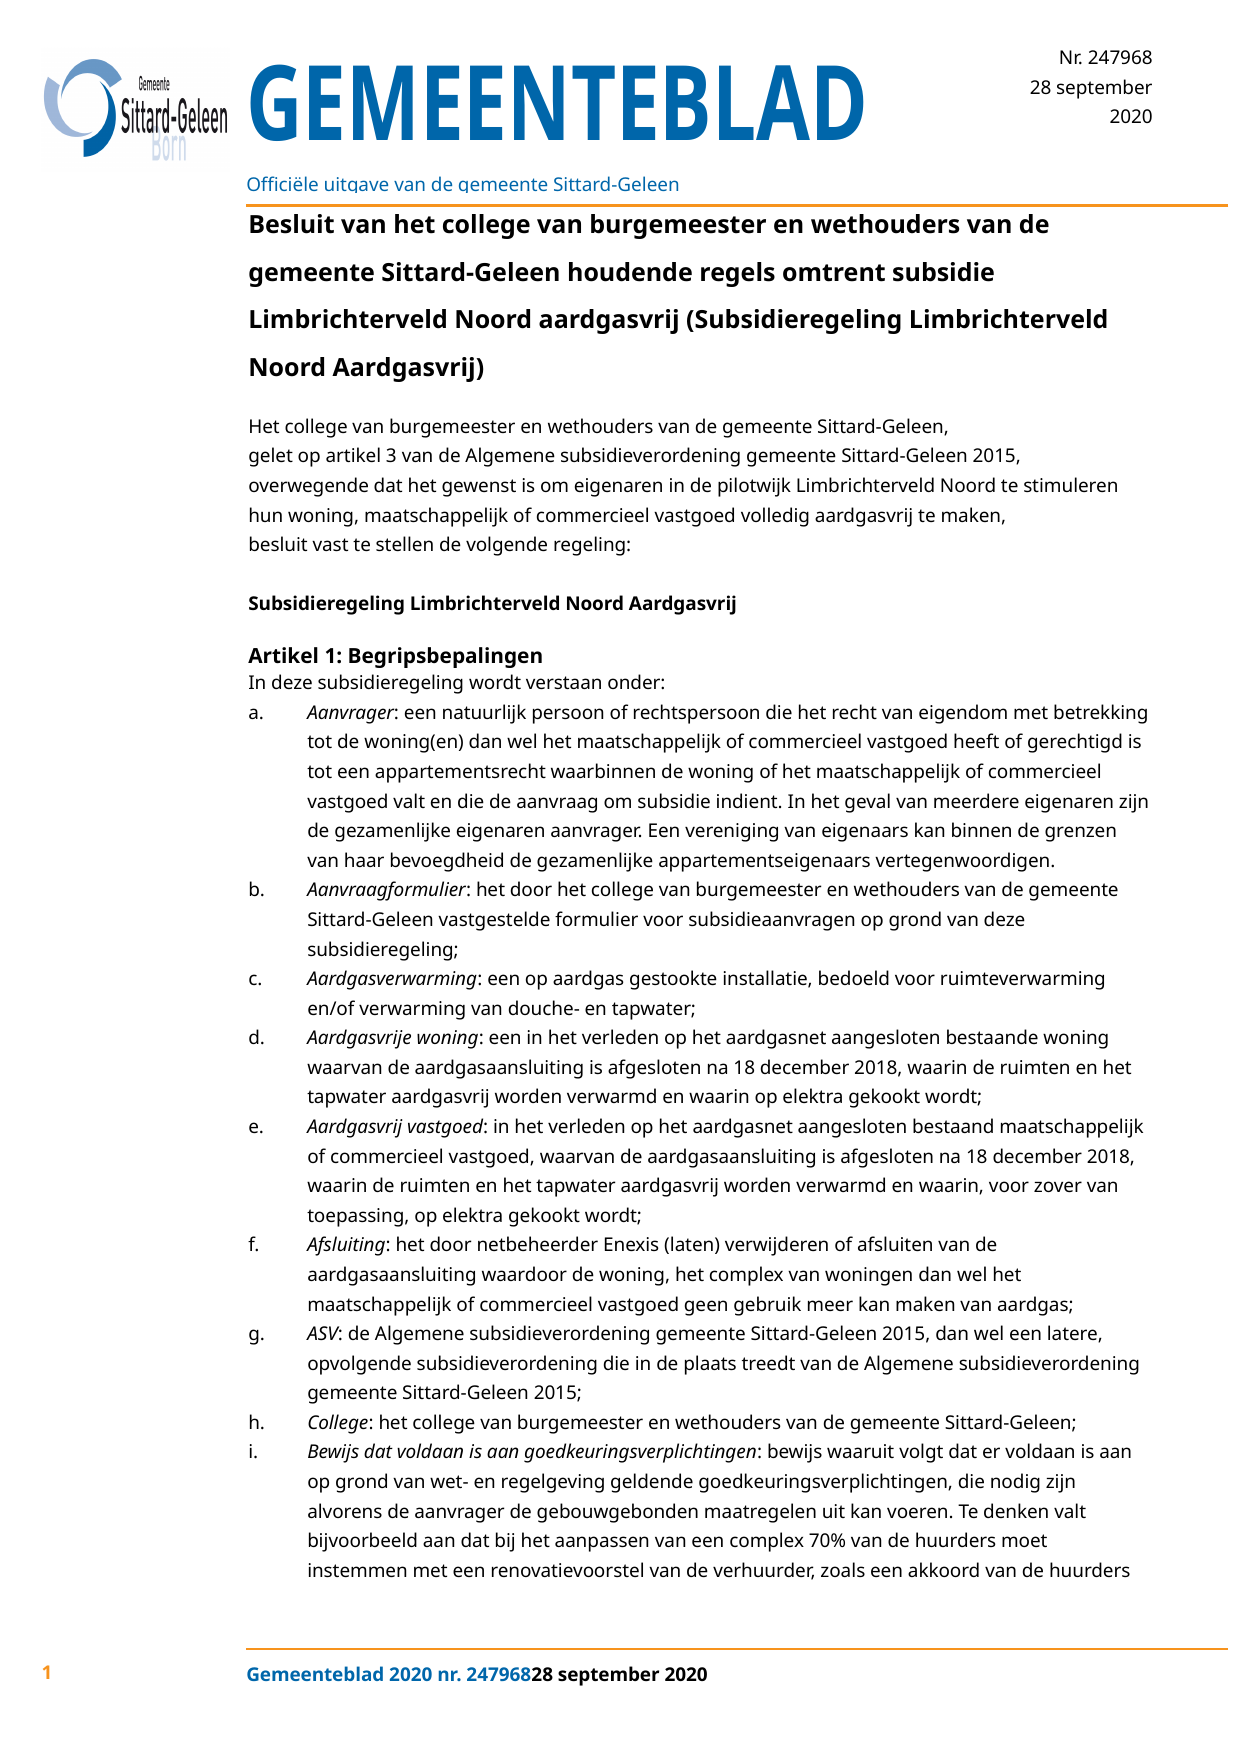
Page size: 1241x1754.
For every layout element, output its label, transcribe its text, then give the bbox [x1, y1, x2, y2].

text Het college van burgemeester en wethouders van de gemeente Sittard-Geleen, [248, 413, 1152, 439]
list Aardgasverwarming: een op aardgas gestookte installatie, bedoeld voor ruimteverwarming en/of verwarming van douche- en tapwater; [248, 965, 1152, 1021]
text besluit vast te stellen de volgende regeling: [248, 531, 1152, 557]
list Aardgasvrije woning: een in het verleden op het aardgasnet aangesloten bestaande woning waarvan de aardgasaansluiting is afgesloten na 18 december 2018, waarin de ruimten en het tapwater aardgasvrij worden verwarmd en waarin op elektra gekookt wordt; [248, 1024, 1152, 1109]
list ASV: de Algemene subsidieverordening gemeente Sittard-Geleen 2015, dan wel een latere, opvolgende subsidieverordening die in de plaats treedt van de Algemene subsidieverordening gemeente Sittard-Geleen 2015; [248, 1320, 1152, 1405]
list Afsluiting: het door netbeheerder Enexis (laten) verwijderen of afsluiten van de aardgasaansluiting waardoor de woning, het complex van woningen dan wel het maatschappelijk of commercieel vastgoed geen gebruik meer kan maken van aardgas; [248, 1232, 1152, 1316]
picture [41, 47, 231, 172]
list Aanvrager: een natuurlijk persoon of rechtspersoon die het recht van eigendom met betrekking tot de woning(en) dan wel het maatschappelijk of commercieel vastgoed heeft of gerechtigd is tot een appartementsrecht waarbinnen de woning of het maatschappelijk of commercieel vastgoed valt en die de aanvraag om subsidie indient. In het geval van meerdere eigenaren zijn de gezamenlijke eigenaren aanvrager. Een vereniging van eigenaars kan binnen de grenzen van haar bevoegdheid de gezamenlijke appartementseigenaars vertegenwoordigen. [248, 699, 1152, 873]
list Aardgasvrij vastgoed: in het verleden op het aardgasnet aangesloten bestaand maatschappelijk of commercieel vastgoed, waarvan de aardgasaansluiting is afgesloten na 18 december 2018, waarin de ruimten en het tapwater aardgasvrij worden verwarmd en waarin, voor zover van toepassing, op elektra gekookt wordt; [248, 1113, 1152, 1228]
text Artikel 1: Begripsbepalingen [248, 641, 1152, 669]
text overwegende dat het gewenst is om eigenaren in de pilotwijk Limbrichterveld Noord te stimuleren hun woning, maatschappelijk of commercieel vastgoed volledig aardgasvrij te maken, [248, 472, 1152, 528]
text Besluit van het college van burgemeester en wethouders van de gemeente Sittard-Geleen houdende regels omtrent subsidie Limbrichterveld Noord aardgasvrij (Subsidieregeling Limbrichterveld Noord Aardgasvrij) [248, 207, 1152, 384]
text gelet op artikel 3 van de Algemene subsidieverordening gemeente Sittard-Geleen 2015, [248, 443, 1152, 468]
text In deze subsidieregeling wordt verstaan onder: [248, 669, 1152, 695]
text Subsidieregeling Limbrichterveld Noord Aardgasvrij [248, 591, 1152, 616]
list Aanvraagformulier: het door het college van burgemeester en wethouders van de gemeente Sittard-Geleen vastgestelde formulier voor subsidieaanvragen op grond van deze subsidieregeling; [248, 877, 1152, 961]
list College: het college van burgemeester en wethouders van de gemeente Sittard-Geleen; [248, 1409, 1152, 1435]
list Bewijs dat voldaan is aan goedkeuringsverplichtingen: bewijs waaruit volgt dat er voldaan is aan op grond van wet- en regelgeving geldende goedkeuringsverplichtingen, die nodig zijn alvorens de aanvrager de gebouwgebonden maatregelen uit kan voeren. Te denken valt bijvoorbeeld aan dat bij het aanpassen van een complex 70% van de huurders moet instemmen met een renovatievoorstel van de verhuurder, zoals een akkoord van de huurders [248, 1439, 1152, 1583]
